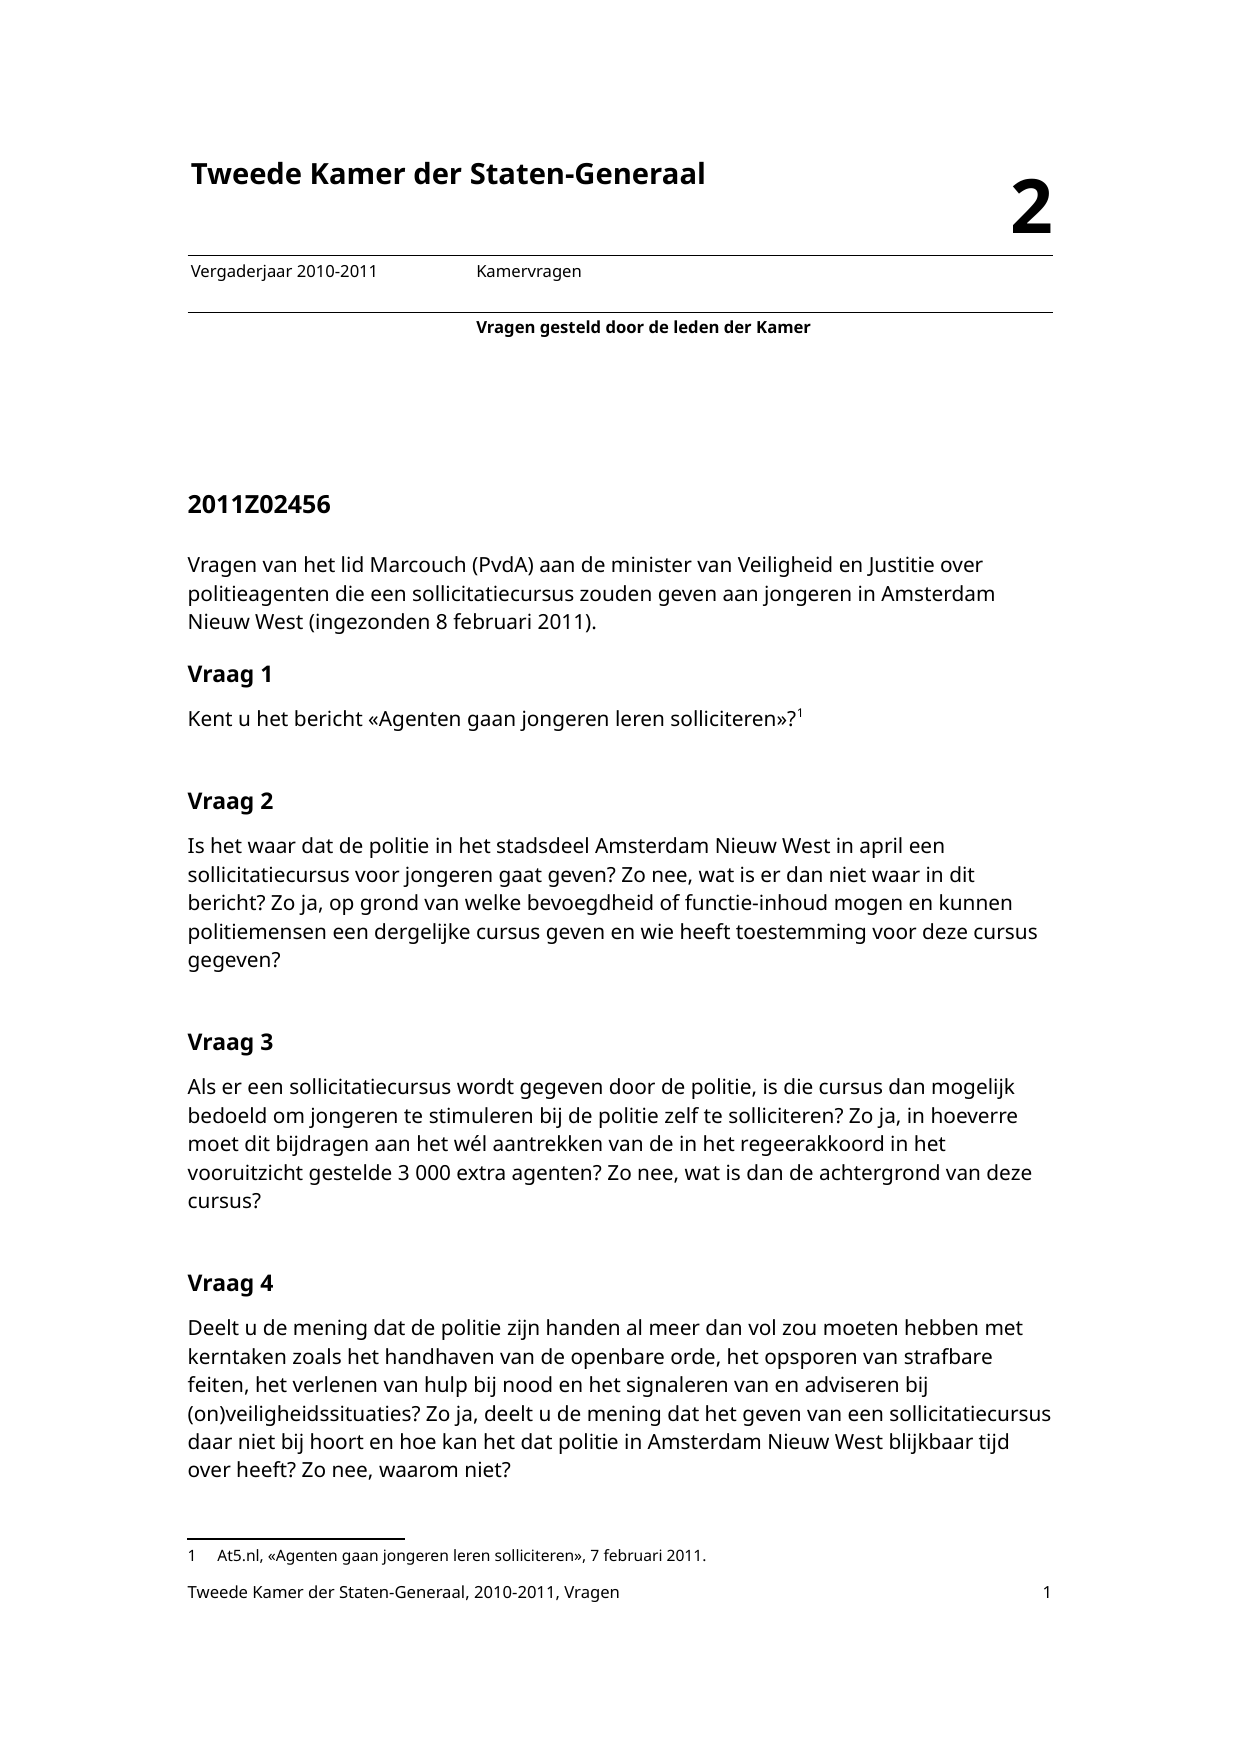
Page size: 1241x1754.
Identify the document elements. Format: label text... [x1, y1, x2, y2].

table_cell Kamervragen [473, 256, 1053, 312]
table_header 2 [880, 150, 1053, 255]
table_cell Vergaderjaar 2010-2011 [188, 256, 473, 312]
text Als er een sollicitatiecursus wordt gegeven door de politie, is die cursus dan mogelijk bedoeld om jongeren te stimuleren bij de politie zelf te solliciteren? Zo ja, in hoeverre moet dit bijdragen aan het wél aantrekken van de in het regeerakkoord in het vooruitzicht gestelde 3 000 extra agenten? Zo nee, wat is dan de achtergrond van deze cursus? [187, 1072, 1053, 1215]
subtitle Vraag 4 [187, 1267, 1053, 1298]
text Kent u het bericht «Agenten gaan jongeren leren solliciteren»? [187, 704, 1053, 733]
text Vragen van het lid Marcouch (PvdA) aan de minister van Veiligheid en Justitie over politieagenten die een sollicitatiecursus zouden geven aan jongeren in Amsterdam Nieuw West (ingezonden 8 februari 2011). [187, 550, 1053, 636]
text Deelt u de mening dat de politie zijn handen al meer dan vol zou moeten hebben met kerntaken zoals het handhaven van de openbare orde, het opsporen van strafbare feiten, het verlenen van hulp bij nood en het signaleren van en adviseren bij (on)veiligheidssituaties? Zo ja, deelt u de mening dat het geven van een sollicitatiecursus daar niet bij hoort en hoe kan het dat politie in Amsterdam Nieuw West blijkbaar tijd over heeft? Zo nee, waarom niet? [187, 1313, 1053, 1484]
subtitle Vraag 1 [187, 658, 1053, 689]
text 2011Z02456 [187, 487, 1053, 521]
subtitle Vraag 3 [187, 1026, 1053, 1057]
subtitle Vraag 2 [187, 785, 1053, 817]
table_cell [188, 313, 473, 339]
table_cell Vragen gesteld door de leden der Kamer [473, 313, 1053, 339]
text At5.nl, «Agenten gaan jongeren leren solliciteren», 7 februari 2011. [187, 1538, 1053, 1566]
table_header Tweede Kamer der Staten-Generaal [188, 150, 879, 255]
text Is het waar dat de politie in het stadsdeel Amsterdam Nieuw West in april een sollicitatiecursus voor jongeren gaat geven? Zo nee, wat is er dan niet waar in dit bericht? Zo ja, op grond van welke bevoegdheid of functie-inhoud mogen en kunnen politiemensen een dergelijke cursus geven en wie heeft toestemming voor deze cursus gegeven? [187, 832, 1053, 974]
